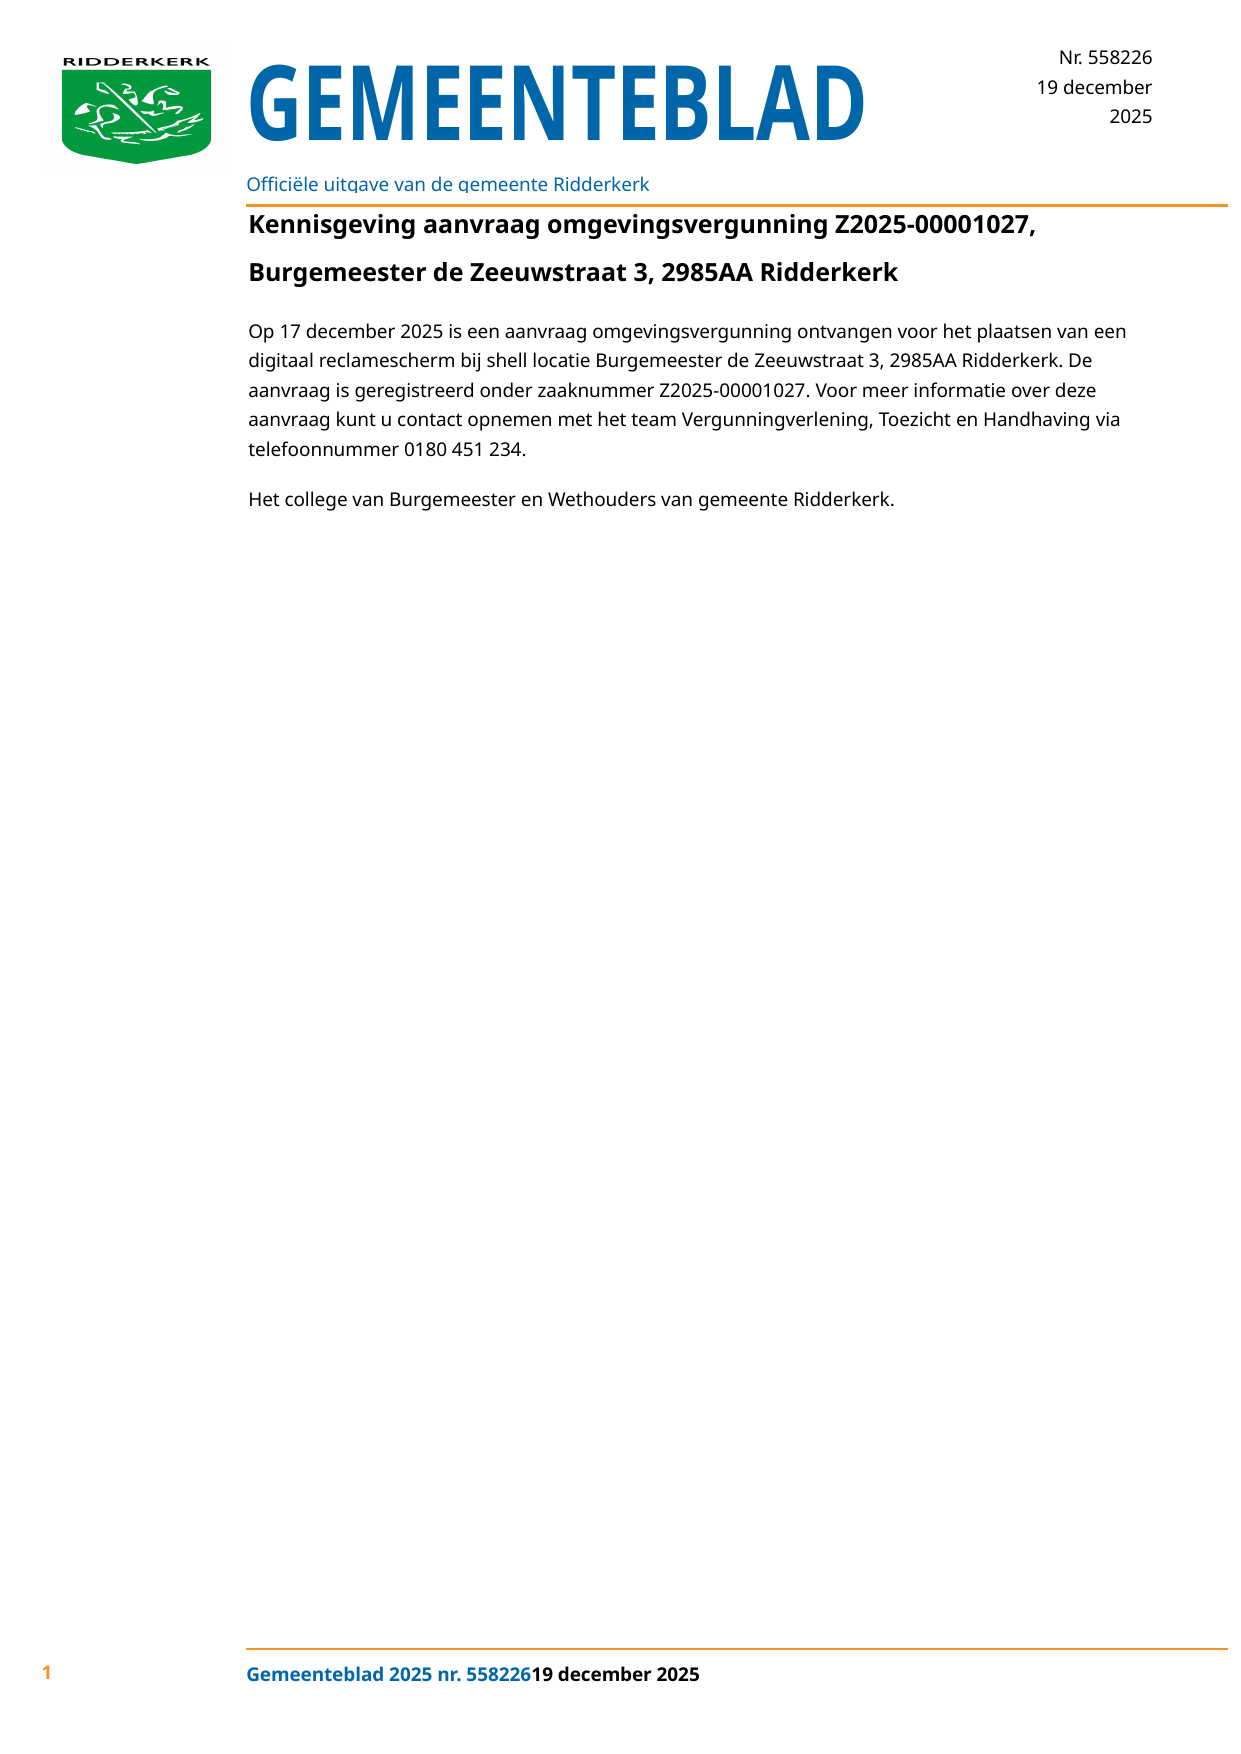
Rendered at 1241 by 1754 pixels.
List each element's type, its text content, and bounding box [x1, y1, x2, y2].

text Het college van Burgemeester en Wethouders van gemeente Ridderkerk. [248, 487, 1152, 512]
text Op 17 december 2025 is een aanvraag omgevingsvergunning ontvangen voor het plaatsen van een digitaal reclamescherm bij shell locatie Burgemeester de Zeeuwstraat 3, 2985AA Ridderkerk. De aanvraag is geregistreerd onder zaaknummer Z2025-00001027. Voor meer informatie over deze aanvraag kunt u contact opnemen met het team Vergunningverlening, Toezicht en Handhaving via telefoonnummer 0180 451 234. [248, 318, 1152, 462]
picture [41, 47, 231, 172]
text Kennisgeving aanvraag omgevingsvergunning Z2025-00001027, Burgemeester de Zeeuwstraat 3, 2985AA Ridderkerk [248, 207, 1152, 288]
